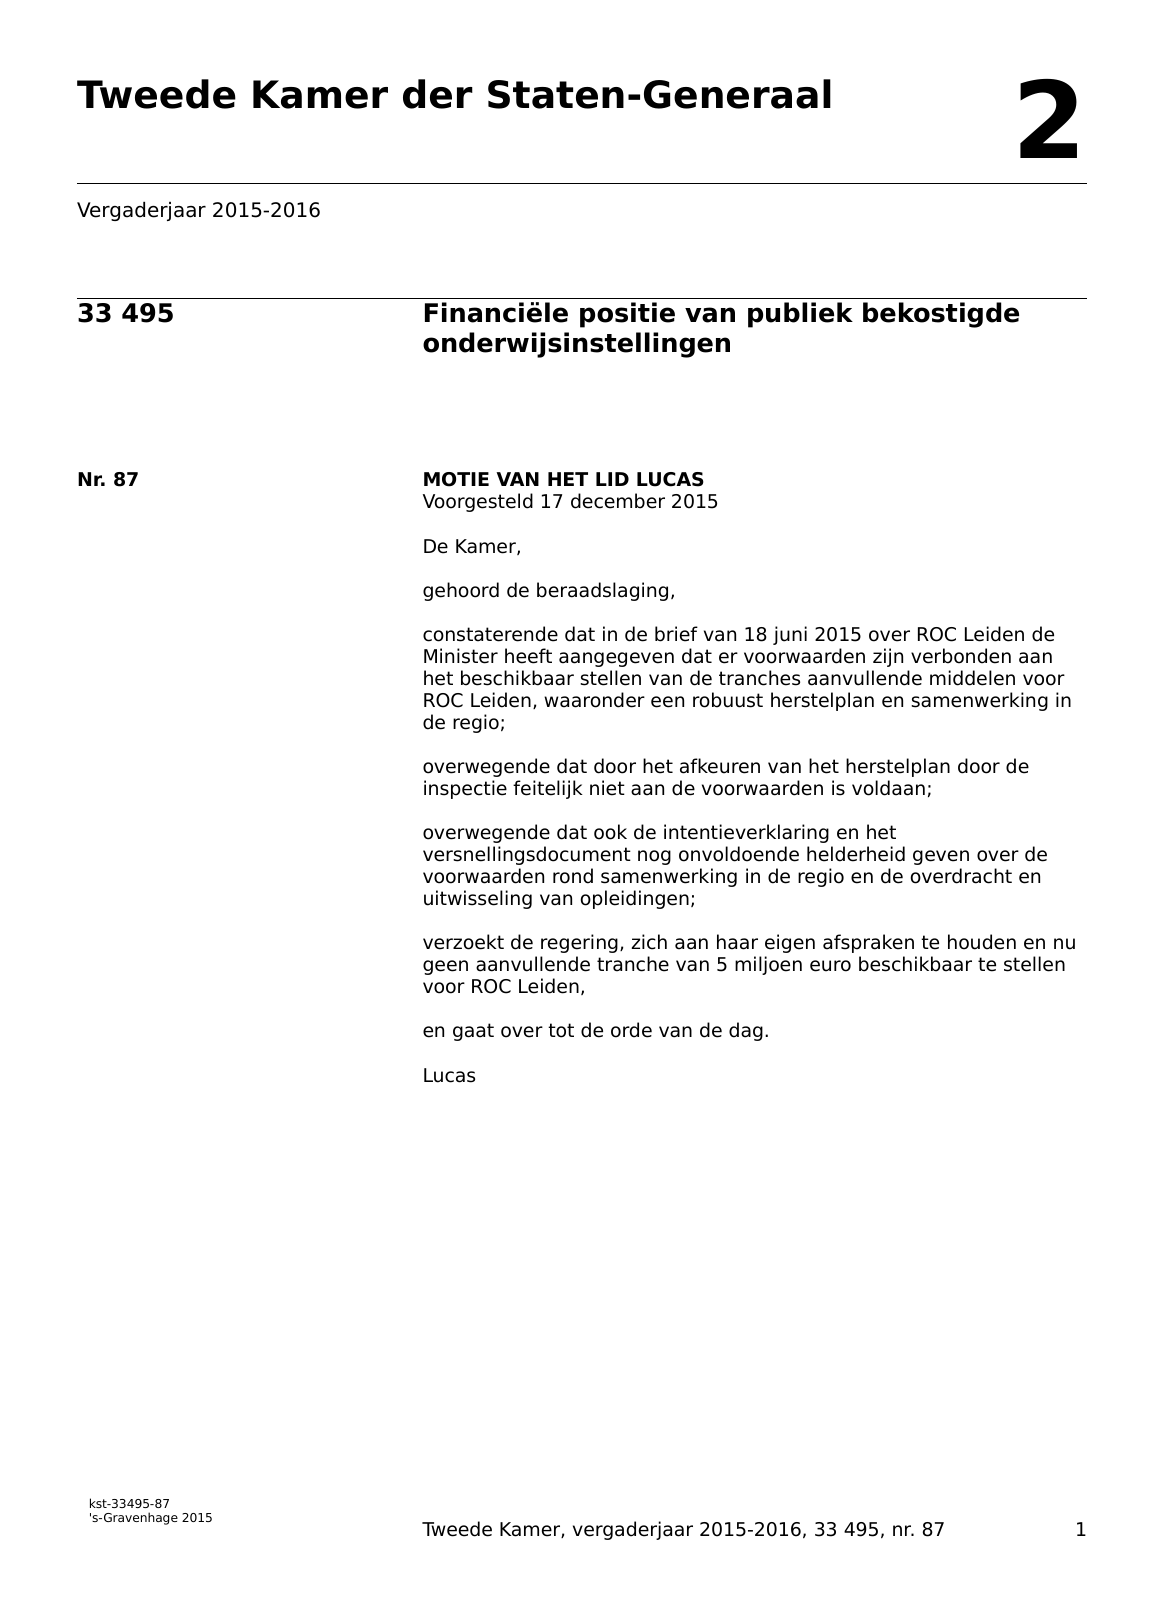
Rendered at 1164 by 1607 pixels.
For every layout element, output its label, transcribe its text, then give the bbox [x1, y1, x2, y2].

text overwegende dat door het afkeuren van het herstelplan door de inspectie feitelijk niet aan de voorwaarden is voldaan; [422, 756, 1087, 800]
text constaterende dat in de brief van 18 juni 2015 over ROC Leiden de Minister heeft aangegeven dat er voorwaarden zijn verbonden aan het beschikbaar stellen van de tranches aanvullende middelen voor ROC Leiden, waaronder een robuust herstelplan en samenwerking in de regio; [422, 624, 1087, 734]
table_cell Vergaderjaar 2015-2016 [77, 184, 1087, 298]
text gehoord de beraadslaging, [422, 580, 1087, 602]
subtitle Nr. 87 MOTIE VAN HET LID LUCAS [77, 469, 1087, 491]
table_header 2 [886, 59, 1087, 183]
text Voorgesteld 17 december 2015 [422, 491, 1087, 513]
text overwegende dat ook de intentieverklaring en het versnellingsdocument nog onvoldoende helderheid geven over de voorwaarden rond samenwerking in de regio en de overdracht en uitwisseling van opleidingen; [422, 822, 1087, 910]
subtitle 33 495 Financiële positie van publiek bekostigde onderwijsinstellingen [77, 299, 1087, 358]
text verzoekt de regering, zich aan haar eigen afspraken te houden en nu geen aanvullende tranche van 5 miljoen euro beschikbaar te stellen voor ROC Leiden, [422, 932, 1087, 998]
text De Kamer, [422, 536, 1087, 557]
text en gaat over tot de orde van de dag. [422, 1020, 1087, 1042]
table_header Tweede Kamer der Staten-Generaal [77, 59, 886, 183]
text Lucas [422, 1064, 1087, 1086]
text kst-33495-87 [88, 1497, 323, 1511]
text 's-Gravenhage 2015 [88, 1511, 323, 1525]
